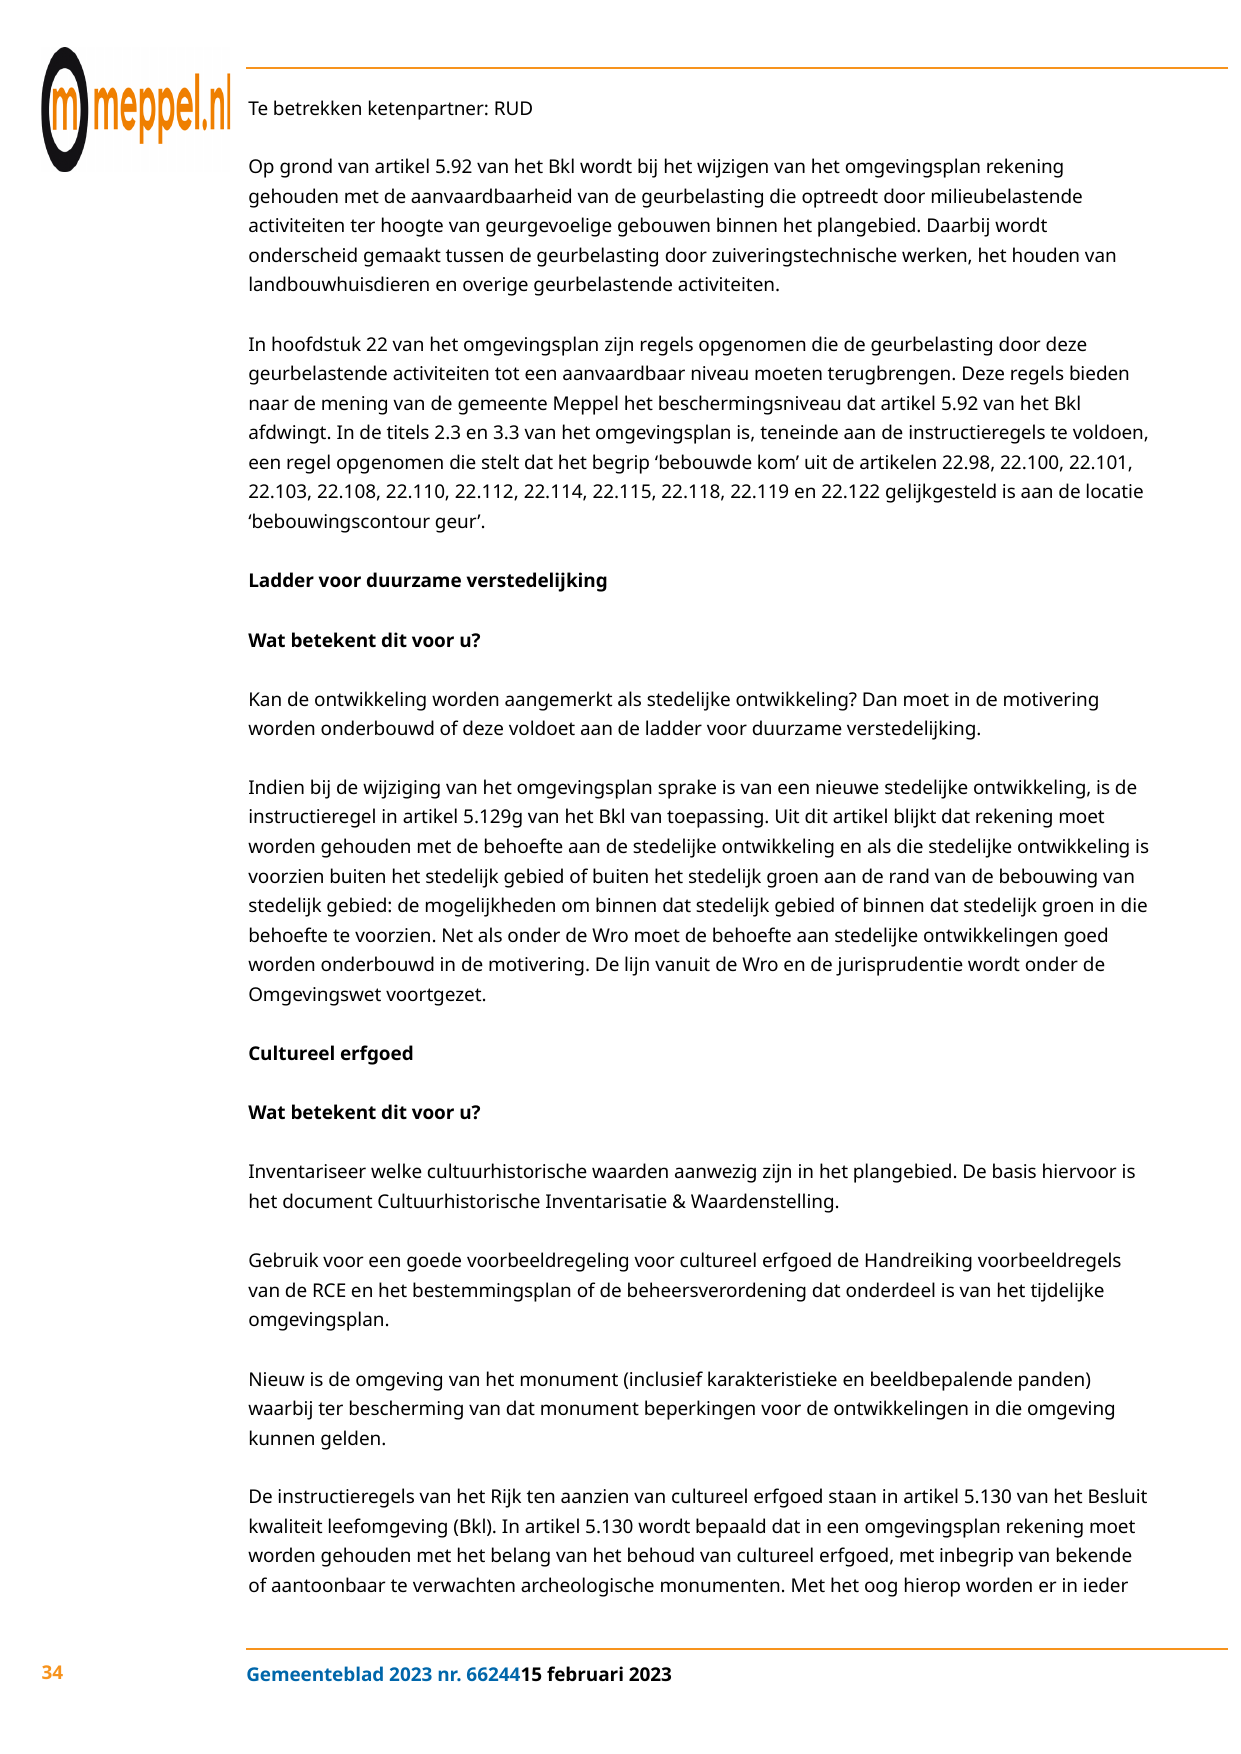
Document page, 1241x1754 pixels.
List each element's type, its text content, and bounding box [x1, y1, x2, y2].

table_header Wat betekent dit voor u? Inventariseer welke cultuurhistorische waarden aanwezig zijn in het plangebied. De basis hiervoor is het document Cultuurhistorische Inventarisatie & Waardenstelling. Gebruik voor een goede voorbeeldregeling voor cultureel erfgoed de Handreiking voorbeeldregels van de RCE en het bestemmingsplan of de beheersverordening dat onderdeel is van het tijdelijke omgevingsplan. Nieuw is de omgeving van het monument (inclusief karakteristieke en beeldbepalende panden) waarbij ter bescherming van dat monument beperkingen voor de ontwikkelingen in die omgeving kunnen gelden. [248, 1100, 1152, 1451]
text Cultureel erfgoed [248, 1040, 1152, 1066]
text In hoofdstuk 22 van het omgevingsplan zijn regels opgenomen die de geurbelasting door deze geurbelastende activiteiten tot een aanvaardbaar niveau moeten terugbrengen. Deze regels bieden naar de mening van de gemeente Meppel het beschermingsniveau dat artikel 5.92 van het Bkl afdwingt. In de titels 2.3 en 3.3 van het omgevingsplan is, teneinde aan de instructieregels te voldoen, een regel opgenomen die stelt dat het begrip ‘bebouwde kom’ uit de artikelen 22.98, 22.100, 22.101, 22.103, 22.108, 22.110, 22.112, 22.114, 22.115, 22.118, 22.119 en 22.122 gelijkgesteld is aan de locatie ‘bebouwingscontour geur’. [248, 331, 1152, 534]
text Indien bij de wijziging van het omgevingsplan sprake is van een nieuwe stedelijke ontwikkeling, is de instructieregel in artikel 5.129g van het Bkl van toepassing. Uit dit artikel blijkt dat rekening moet worden gehouden met de behoefte aan de stedelijke ontwikkeling en als die stedelijke ontwikkeling is voorzien buiten het stedelijk gebied of buiten het stedelijk groen aan de rand van de bebouwing van stedelijk gebied: de mogelijkheden om binnen dat stedelijk gebied of binnen dat stedelijk groen in die behoefte te voorzien. Net als onder de Wro moet de behoefte aan stedelijke ontwikkelingen goed worden onderbouwd in de motivering. De lijn vanuit de Wro en de jurisprudentie wordt onder de Omgevingswet voortgezet. [248, 774, 1152, 1007]
text Ladder voor duurzame verstedelijking [248, 567, 1152, 593]
picture [41, 47, 231, 172]
table_header Wat betekent dit voor u? Kan de ontwikkeling worden aangemerkt als stedelijke ontwikkeling? Dan moet in de motivering worden onderbouwd of deze voldoet aan de ladder voor duurzame verstedelijking. [248, 627, 1152, 741]
table_header Te betrekken ketenpartner: RUD [248, 95, 1152, 121]
text Op grond van artikel 5.92 van het Bkl wordt bij het wijzigen van het omgevingsplan rekening gehouden met de aanvaardbaarheid van de geurbelasting die optreedt door milieubelastende activiteiten ter hoogte van geurgevoelige gebouwen binnen het plangebied. Daarbij wordt onderscheid gemaakt tussen de geurbelasting door zuiveringstechnische werken, het houden van landbouwhuisdieren en overige geurbelastende activiteiten. [248, 153, 1152, 297]
text De instructieregels van het Rijk ten aanzien van cultureel erfgoed staan in artikel 5.130 van het Besluit kwaliteit leefomgeving (Bkl). In artikel 5.130 wordt bepaald dat in een omgevingsplan rekening moet worden gehouden met het belang van het behoud van cultureel erfgoed, met inbegrip van bekende of aantoonbaar te verwachten archeologische monumenten. Met het oog hierop worden er in ieder [248, 1483, 1152, 1598]
